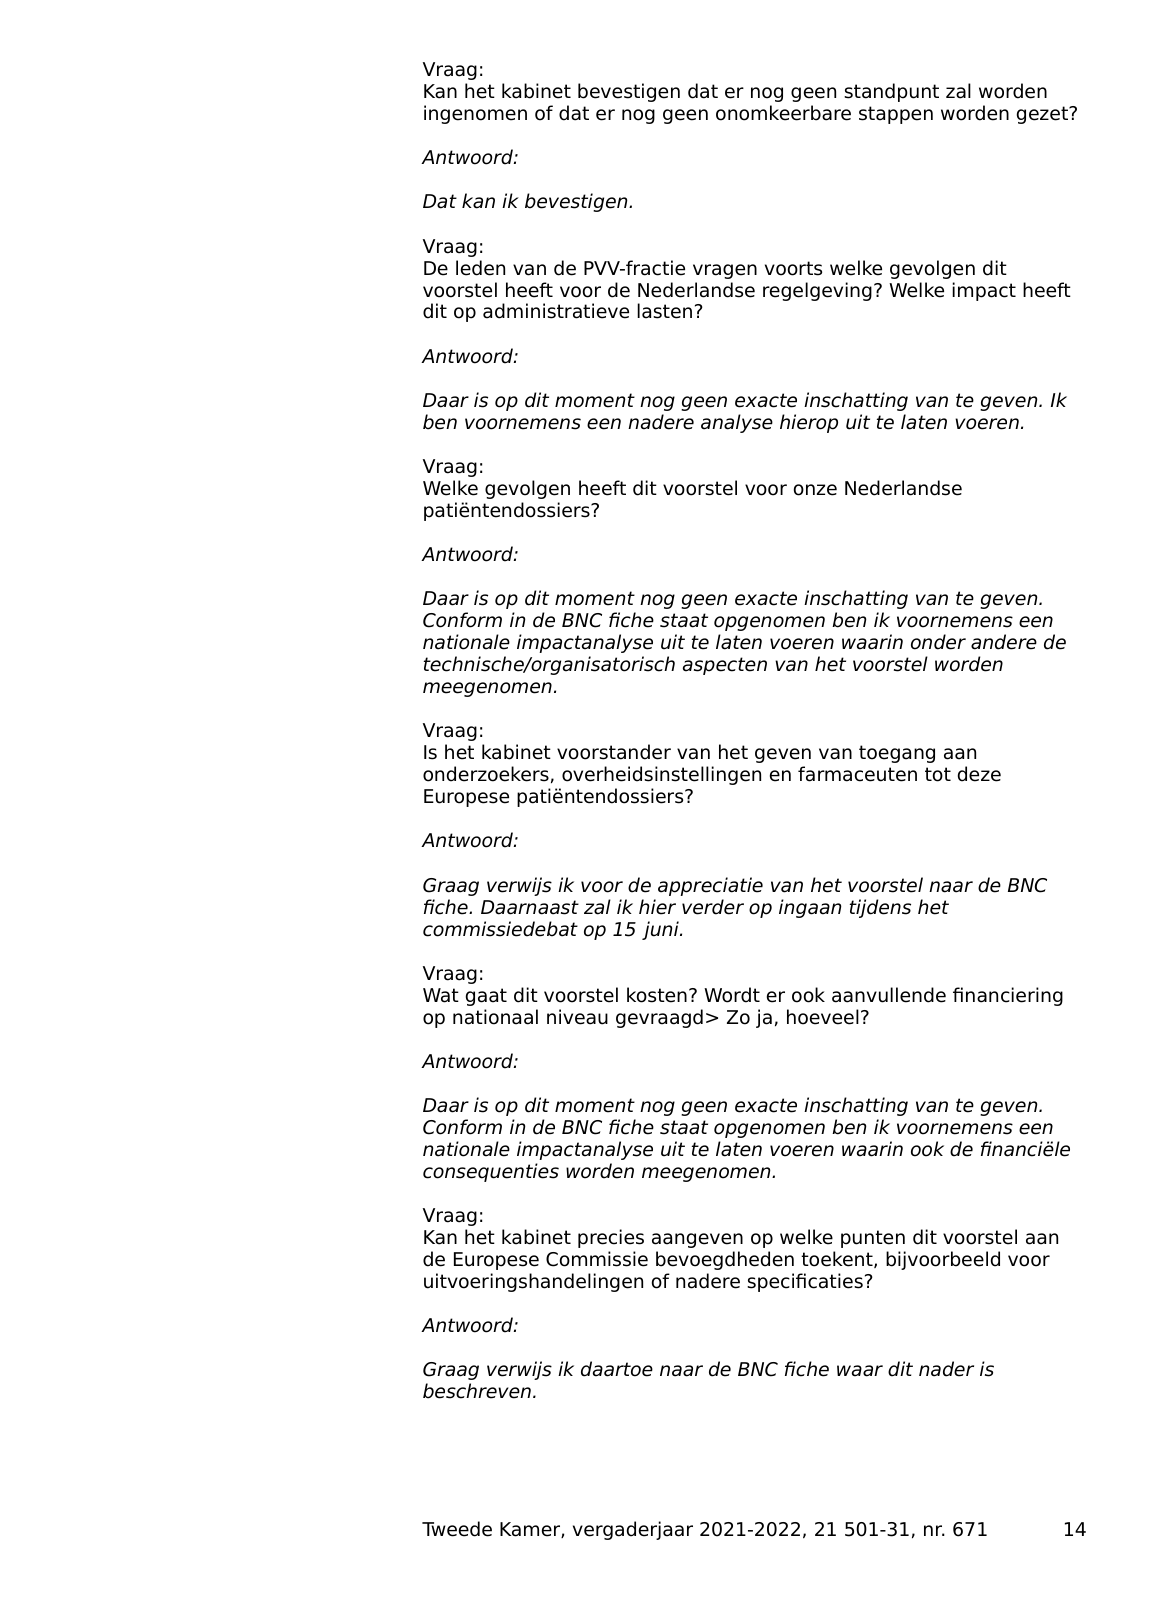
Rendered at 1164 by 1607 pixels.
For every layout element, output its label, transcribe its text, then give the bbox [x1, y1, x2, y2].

text Graag verwijs ik daartoe naar de BNC fiche waar dit nader is beschreven. [422, 1359, 1087, 1403]
subtitle Antwoord: [422, 830, 1087, 852]
text Daar is op dit moment nog geen exacte inschatting van te geven. Conform in de BNC fiche staat opgenomen ben ik voornemens een nationale impactanalyse uit te laten voeren waarin onder andere de technische/organisatorisch aspecten van het voorstel worden meegenomen. [422, 588, 1087, 698]
text Daar is op dit moment nog geen exacte inschatting van te geven. Conform in de BNC fiche staat opgenomen ben ik voornemens een nationale impactanalyse uit te laten voeren waarin ook de financiële consequenties worden meegenomen. [422, 1095, 1087, 1183]
subtitle Antwoord: [422, 544, 1087, 566]
subtitle Vraag: [422, 456, 1087, 478]
subtitle Vraag: [422, 720, 1087, 742]
text Kan het kabinet precies aangeven op welke punten dit voorstel aan de Europese Commissie bevoegdheden toekent, bijvoorbeeld voor uitvoeringshandelingen of nadere specificaties? [422, 1227, 1087, 1293]
subtitle Antwoord: [422, 147, 1087, 169]
subtitle Antwoord: [422, 1315, 1087, 1337]
text Is het kabinet voorstander van het geven van toegang aan onderzoekers, overheidsinstellingen en farmaceuten tot deze Europese patiëntendossiers? [422, 742, 1087, 808]
text Kan het kabinet bevestigen dat er nog geen standpunt zal worden ingenomen of dat er nog geen onomkeerbare stappen worden gezet? [422, 81, 1087, 125]
text Dat kan ik bevestigen. [422, 191, 1087, 213]
subtitle Vraag: [422, 236, 1087, 257]
text Wat gaat dit voorstel kosten? Wordt er ook aanvullende financiering op nationaal niveau gevraagd> Zo ja, hoeveel? [422, 985, 1087, 1029]
subtitle Vraag: [422, 59, 1087, 81]
text De leden van de PVV-fractie vragen voorts welke gevolgen dit voorstel heeft voor de Nederlandse regelgeving? Welke impact heeft dit op administratieve lasten? [422, 257, 1087, 323]
subtitle Vraag: [422, 963, 1087, 985]
text Daar is op dit moment nog geen exacte inschatting van te geven. Ik ben voornemens een nadere analyse hierop uit te laten voeren. [422, 390, 1087, 434]
text Graag verwijs ik voor de appreciatie van het voorstel naar de BNC fiche. Daarnaast zal ik hier verder op ingaan tijdens het commissiedebat op 15 juni. [422, 874, 1087, 941]
subtitle Antwoord: [422, 346, 1087, 368]
subtitle Antwoord: [422, 1051, 1087, 1073]
subtitle Vraag: [422, 1205, 1087, 1227]
text Welke gevolgen heeft dit voorstel voor onze Nederlandse patiëntendossiers? [422, 478, 1087, 522]
